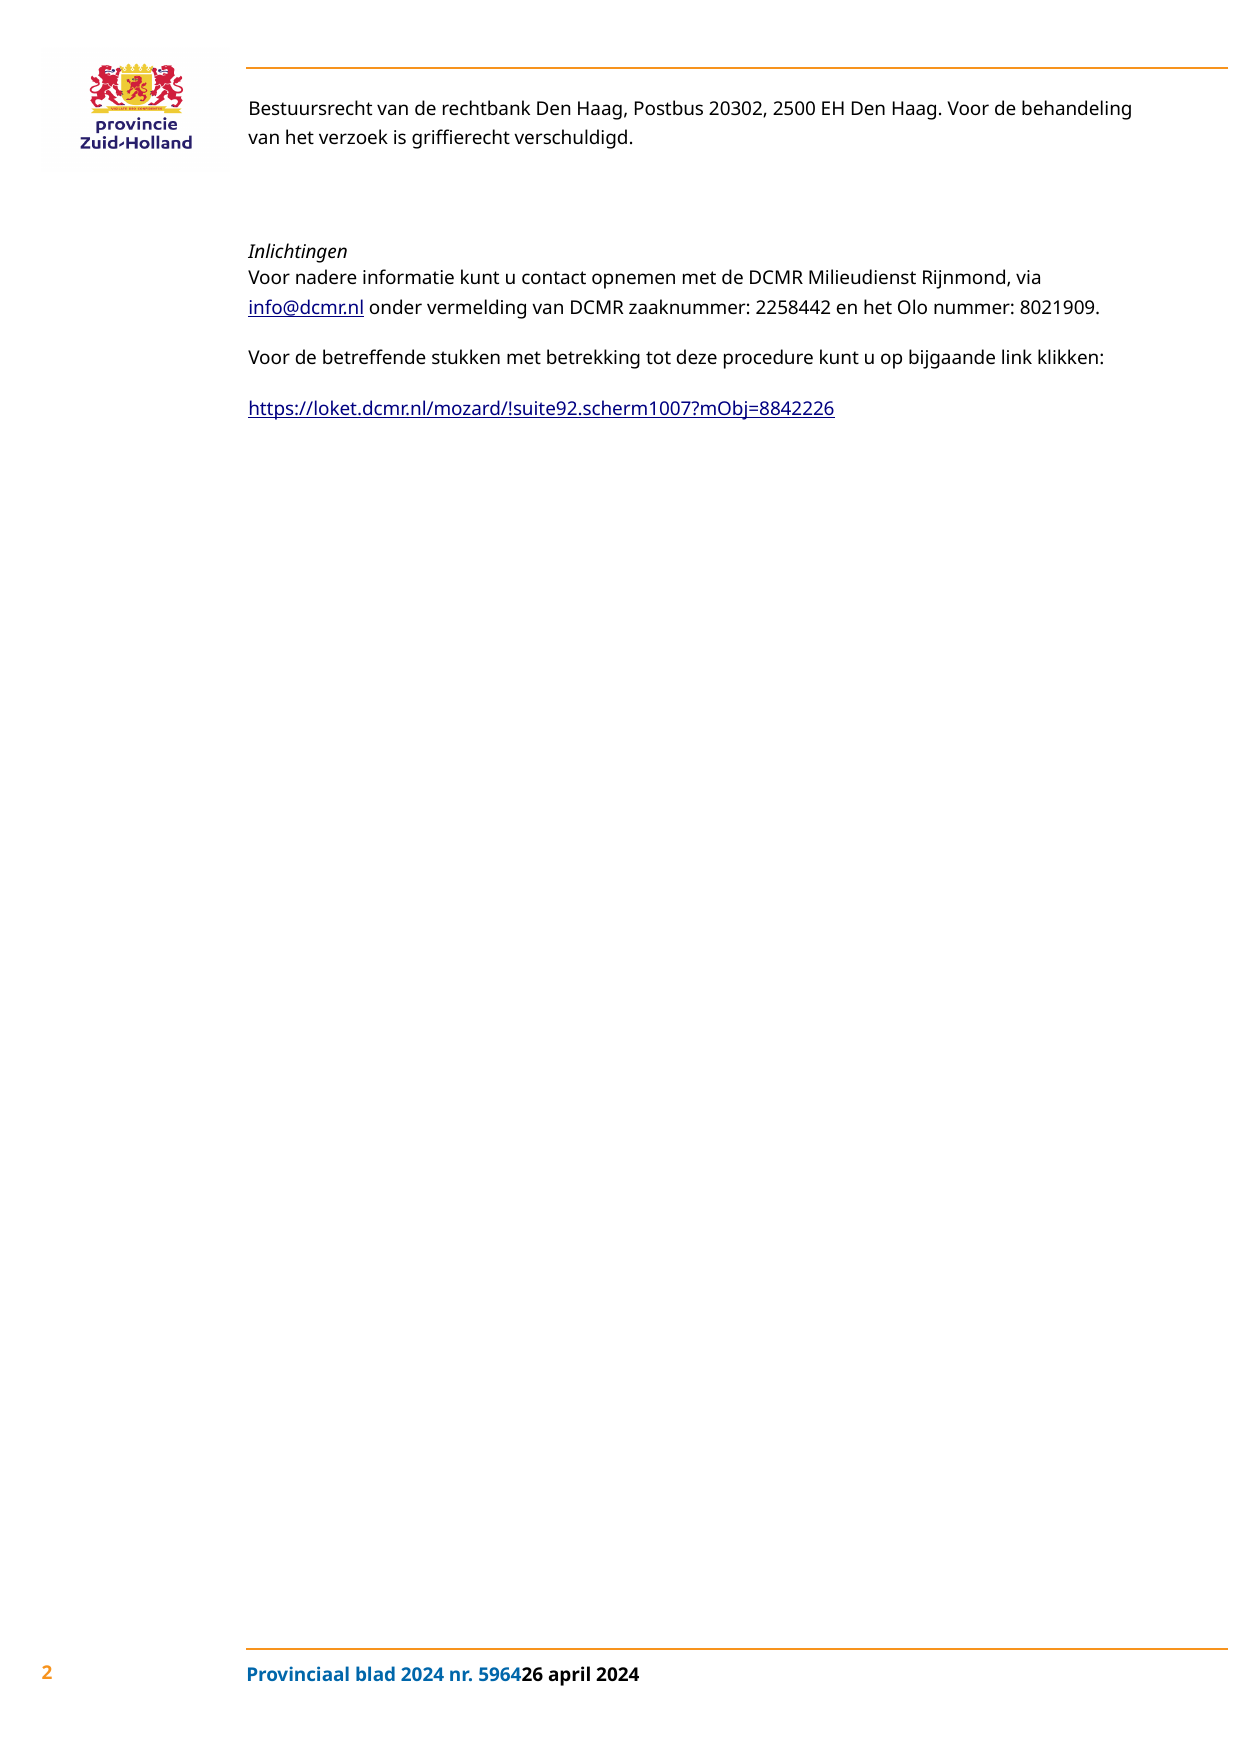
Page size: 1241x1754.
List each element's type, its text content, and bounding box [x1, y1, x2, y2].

text Voor de betreffende stukken met betrekking tot deze procedure kunt u op bijgaande link klikken: [248, 344, 1152, 370]
picture [41, 47, 231, 172]
text Voor nadere informatie kunt u contact opnemen met de DCMR Milieudienst Rijnmond, via info@dcmr.nl onder vermelding van DCMR zaaknummer: 2258442 en het Olo nummer: 8021909. [248, 264, 1152, 320]
text Bestuursrecht van de rechtbank Den Haag, Postbus 20302, 2500 EH Den Haag. Voor de behandeling van het verzoek is griffierecht verschuldigd. [248, 95, 1152, 150]
text Inlichtingen [248, 239, 1152, 264]
text https://loket.dcmr.nl/mozard/!suite92.scherm1007?mObj=8842226 [248, 395, 1152, 421]
